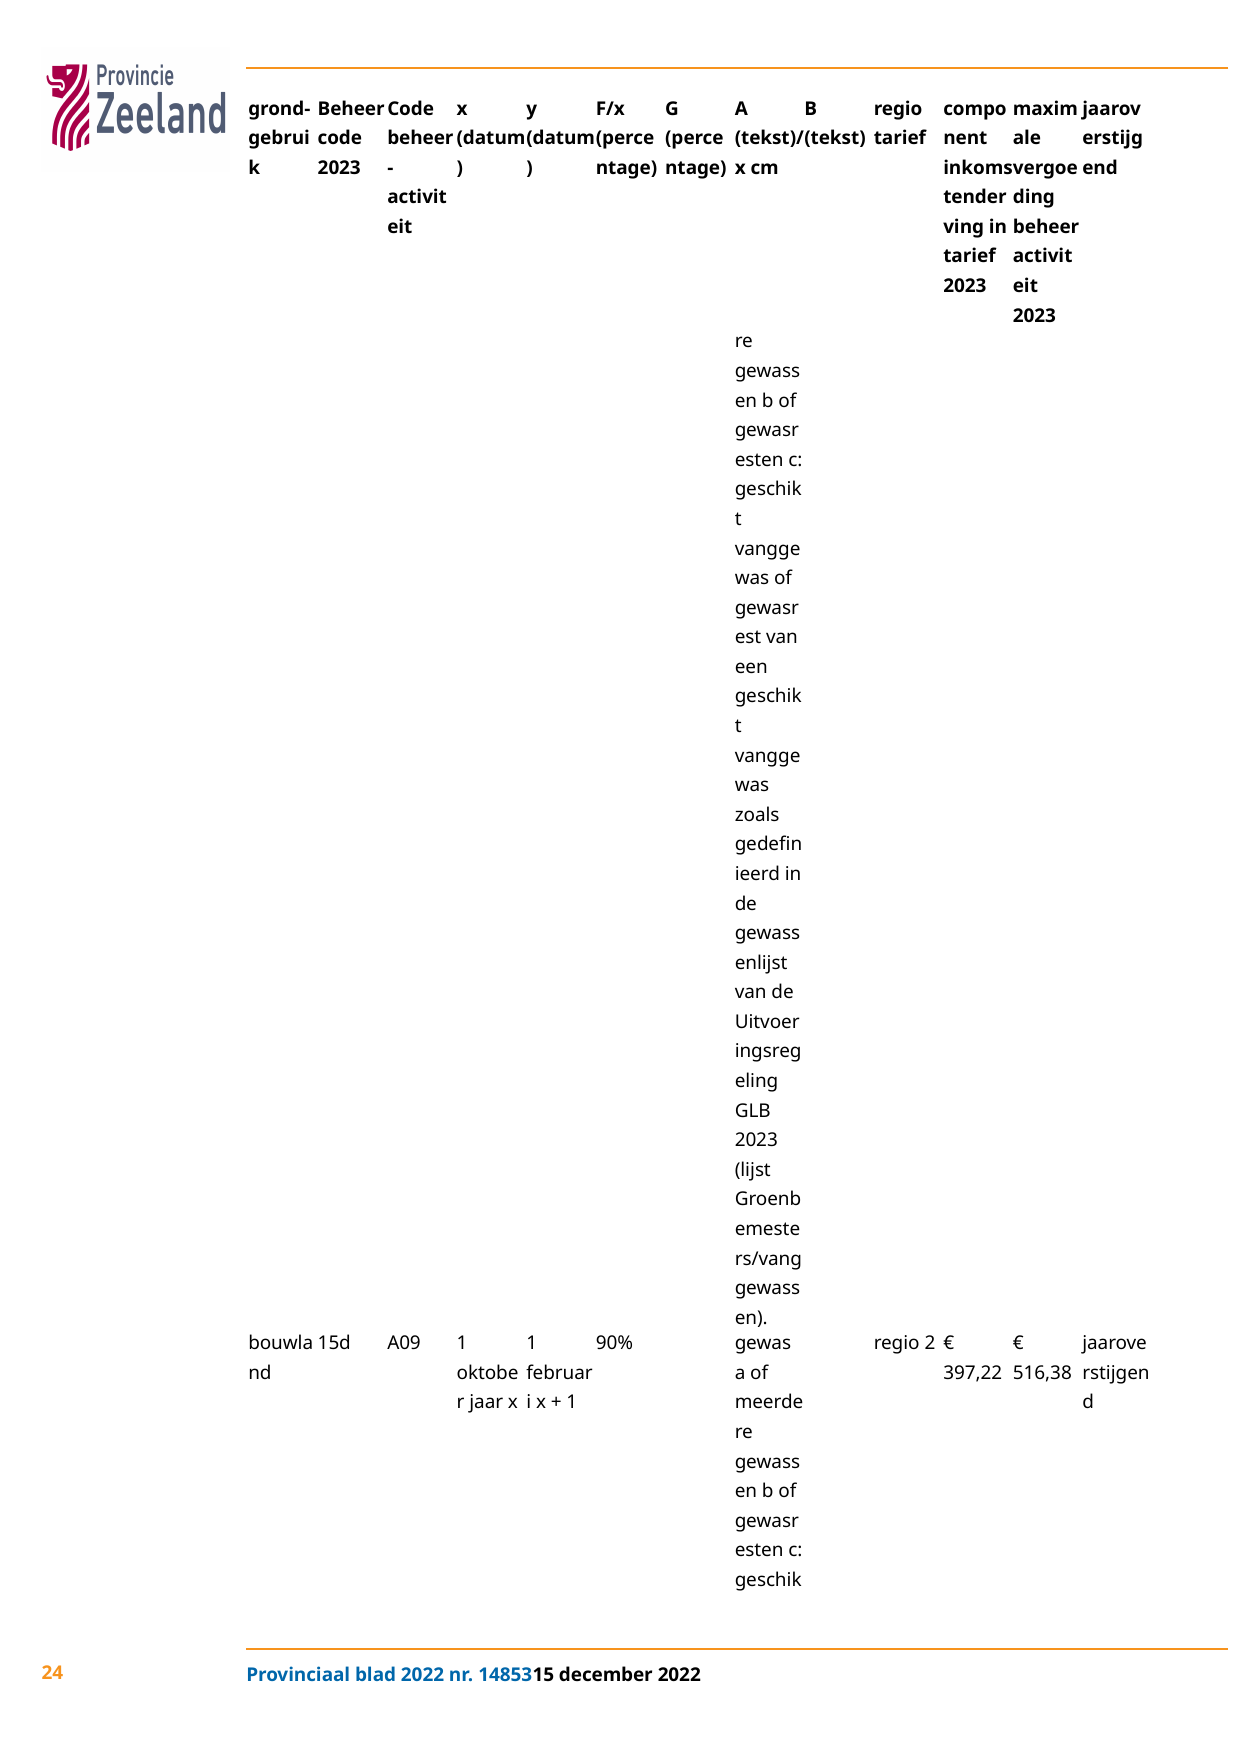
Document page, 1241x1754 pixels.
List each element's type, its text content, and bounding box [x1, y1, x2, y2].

table_cell [596, 328, 665, 1329]
table_header maximale vergoeding beheeractiviteit 2023 [1013, 95, 1082, 328]
table_cell [1082, 328, 1152, 1329]
table_cell [318, 328, 387, 1329]
table_cell € 397,22 [943, 1330, 1013, 1592]
table_header grond-gebruik [248, 95, 317, 328]
table_cell € 516,38 [1013, 1330, 1082, 1592]
table_cell regio 2 [874, 1330, 943, 1592]
table_header y (datum) [526, 95, 596, 328]
table_header Code beheer-activiteit [387, 95, 456, 328]
table_header A (tekst)/ x cm [735, 95, 804, 328]
picture [41, 47, 231, 172]
table_cell [665, 328, 734, 1329]
table_header B (tekst) [804, 95, 873, 328]
table_cell [874, 328, 943, 1329]
table_cell [804, 328, 873, 1329]
table_header component inkomstenderving in tarief 2023 [943, 95, 1013, 328]
table_cell re gewassen b of gewasresten c: geschikt vanggewas of gewasrest van een geschikt vanggewas zoals gedefinieerd in de gewassenlijst van de Uitvoeringsregeling GLB 2023 (lijst Groenbemesters/vanggewassen). [735, 328, 804, 1329]
table_header regio tarief [874, 95, 943, 328]
table_cell [248, 328, 317, 1329]
table_cell 15d [318, 1330, 387, 1592]
table_header F/x (percentage) [596, 95, 665, 328]
table_cell [804, 1330, 873, 1592]
table_header Beheer code 2023 [318, 95, 387, 328]
table_cell [1013, 328, 1082, 1329]
table_cell [943, 328, 1013, 1329]
table_cell [387, 328, 456, 1329]
table_cell gewas a of meerdere gewassen b of gewasresten c: geschik [735, 1330, 804, 1592]
table_cell jaaroverstijgend [1082, 1330, 1152, 1592]
table_cell 90% [596, 1330, 665, 1592]
table_header jaaroverstijgend [1082, 95, 1152, 328]
table_cell [526, 328, 596, 1329]
table_header x (datum) [456, 95, 526, 328]
table_cell A09 [387, 1330, 456, 1592]
table_cell 1 februari x + 1 [526, 1330, 596, 1592]
table_cell 1 oktober jaar x [456, 1330, 526, 1592]
table_cell [456, 328, 526, 1329]
table_cell [665, 1330, 734, 1592]
table_cell bouwland [248, 1330, 317, 1592]
table_header G (percentage) [665, 95, 734, 328]
